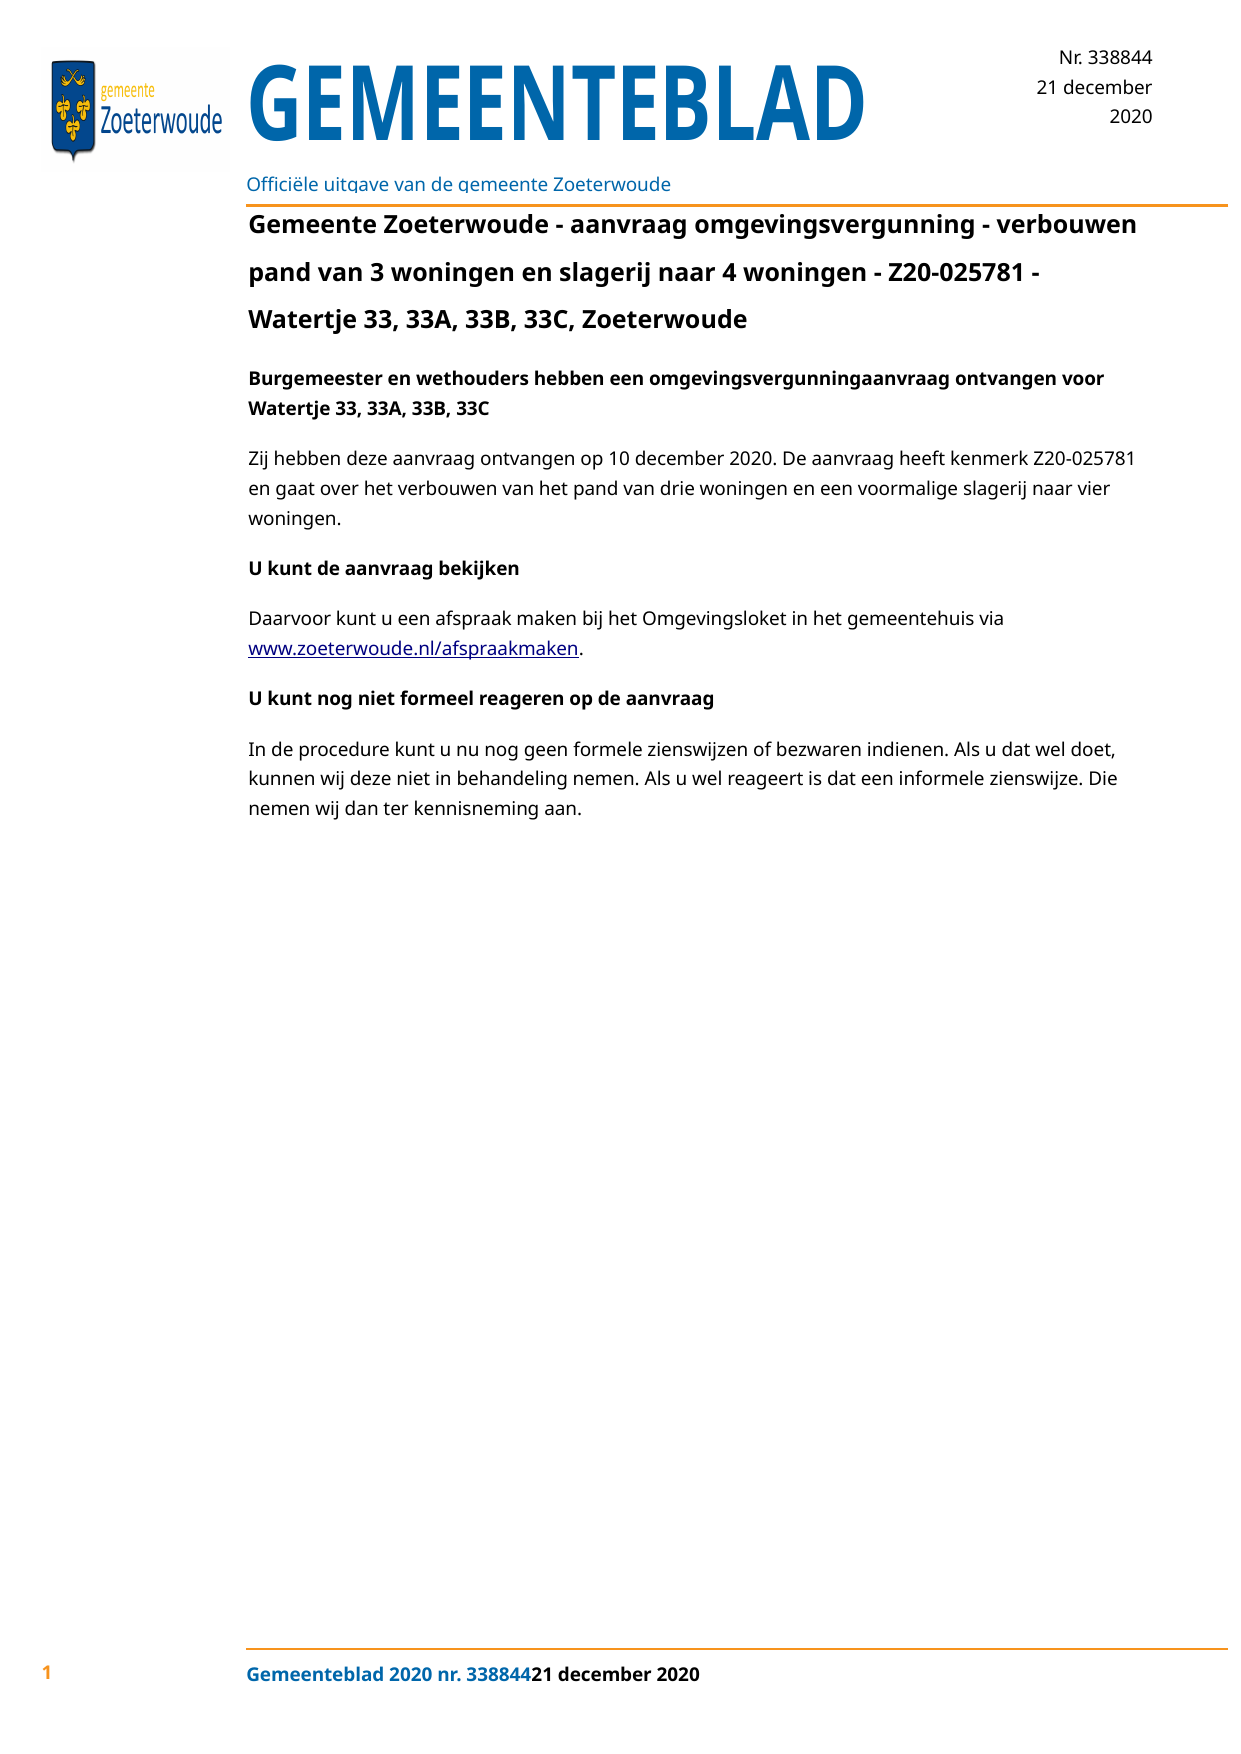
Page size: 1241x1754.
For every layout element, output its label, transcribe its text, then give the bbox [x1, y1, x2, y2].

text Gemeente Zoeterwoude - aanvraag omgevingsvergunning - verbouwen pand van 3 woningen en slagerij naar 4 woningen - Z20-025781 - Watertje 33, 33A, 33B, 33C, Zoeterwoude [248, 207, 1152, 336]
text Burgemeester en wethouders hebben een omgevingsvergunningaanvraag ontvangen voor Watertje 33, 33A, 33B, 33C [248, 366, 1152, 421]
text In de procedure kunt u nu nog geen formele zienswijzen of bezwaren indienen. Als u dat wel doet, kunnen wij deze niet in behandeling nemen. Als u wel reageert is dat een informele zienswijze. Die nemen wij dan ter kennisneming aan. [248, 736, 1152, 821]
text Daarvoor kunt u een afspraak maken bij het Omgevingsloket in het gemeentehuis via www.zoeterwoude.nl/afspraakmaken. [248, 606, 1152, 661]
text Zij hebben deze aanvraag ontvangen op 10 december 2020. De aanvraag heeft kenmerk Z20-025781 en gaat over het verbouwen van het pand van drie woningen en een voormalige slagerij naar vier woningen. [248, 446, 1152, 530]
text U kunt nog niet formeel reageren op de aanvraag [248, 686, 1152, 711]
picture [41, 47, 231, 172]
text U kunt de aanvraag bekijken [248, 555, 1152, 581]
